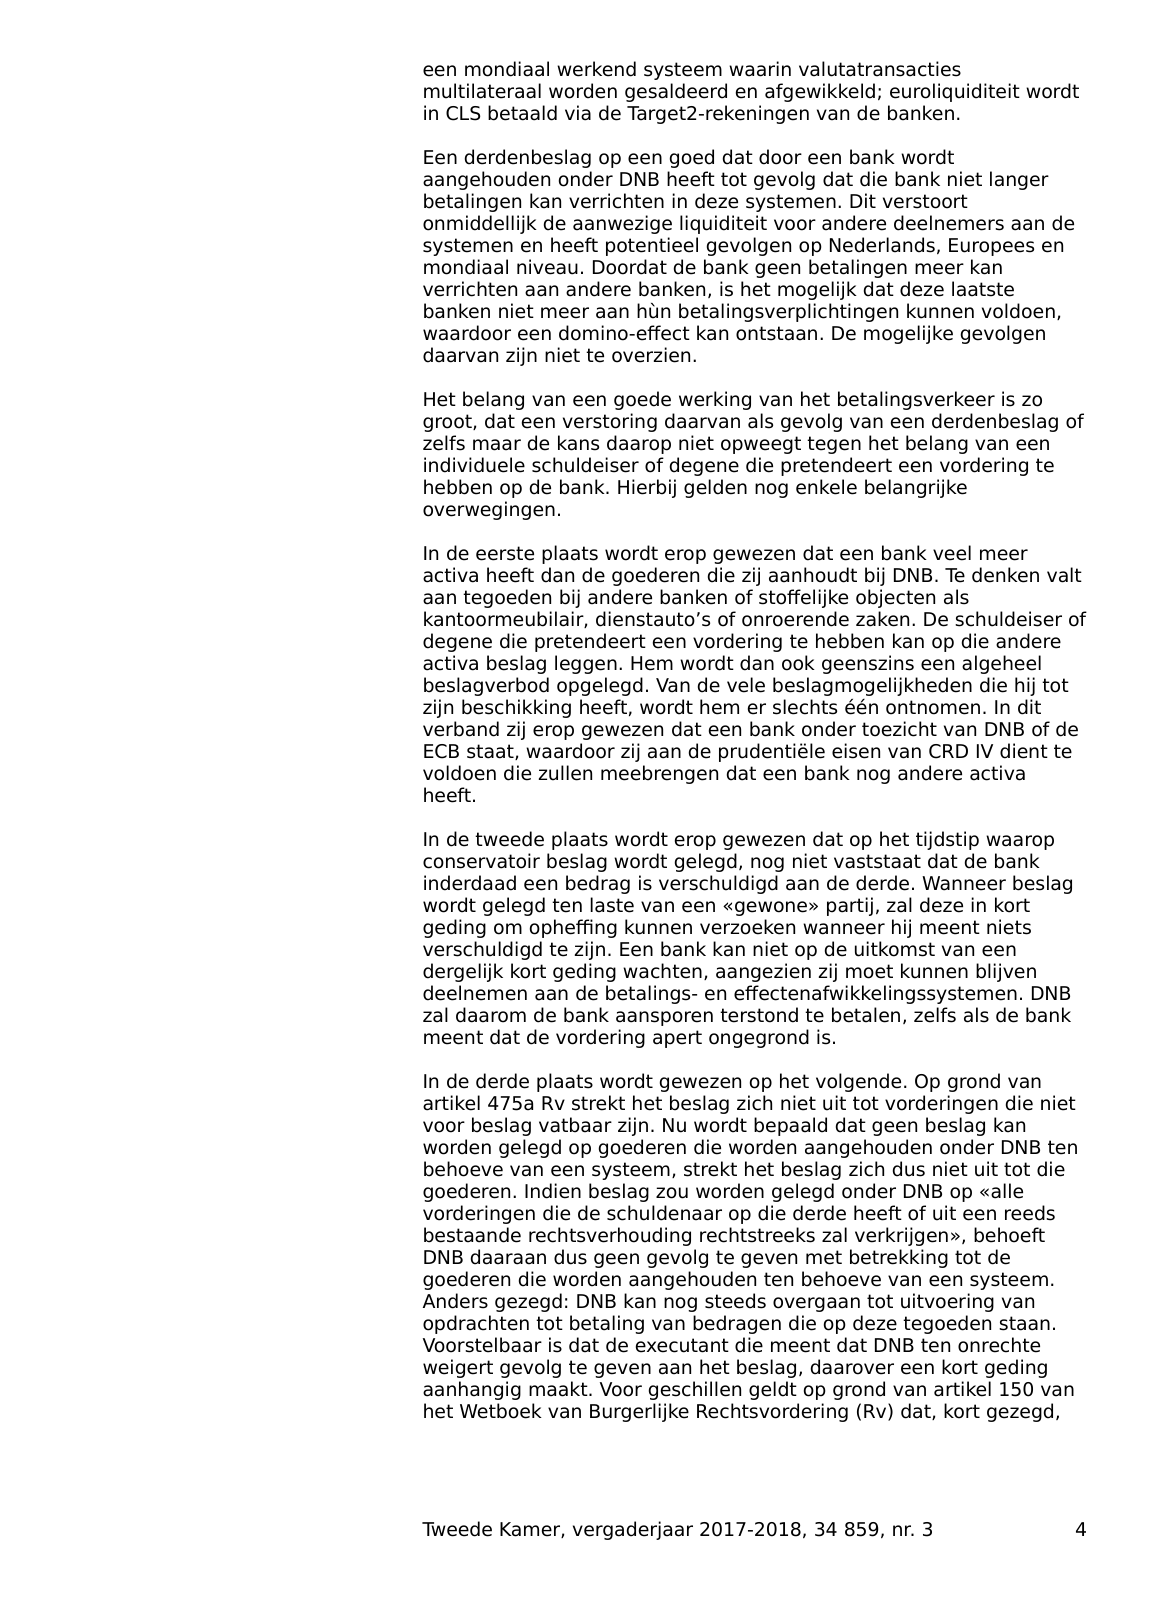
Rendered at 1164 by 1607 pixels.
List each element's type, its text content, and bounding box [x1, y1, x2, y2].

text In de eerste plaats wordt erop gewezen dat een bank veel meer activa heeft dan de goederen die zij aanhoudt bij DNB. Te denken valt aan tegoeden bij andere banken of stoffelijke objecten als kantoormeubilair, dienstauto’s of onroerende zaken. De schuldeiser of degene die pretendeert een vordering te hebben kan op die andere activa beslag leggen. Hem wordt dan ook geenszins een algeheel beslagverbod opgelegd. Van de vele beslagmogelijkheden die hij tot zijn beschikking heeft, wordt hem er slechts één ontnomen. In dit verband zij erop gewezen dat een bank onder toezicht van DNB of de ECB staat, waardoor zij aan de prudentiële eisen van CRD IV dient te voldoen die zullen meebrengen dat een bank nog andere activa heeft. [422, 543, 1087, 807]
text Een derdenbeslag op een goed dat door een bank wordt aangehouden onder DNB heeft tot gevolg dat die bank niet langer betalingen kan verrichten in deze systemen. Dit verstoort onmiddellijk de aanwezige liquiditeit voor andere deelnemers aan de systemen en heeft potentieel gevolgen op Nederlands, Europees en mondiaal niveau. Doordat de bank geen betalingen meer kan verrichten aan andere banken, is het mogelijk dat deze laatste banken niet meer aan hùn betalingsverplichtingen kunnen voldoen, waardoor een domino-effect kan ontstaan. De mogelijke gevolgen daarvan zijn niet te overzien. [422, 147, 1087, 367]
text een mondiaal werkend systeem waarin valutatransacties multilateraal worden gesaldeerd en afgewikkeld; euroliquiditeit wordt in CLS betaald via de Target2-rekeningen van de banken. [422, 59, 1087, 125]
text Het belang van een goede werking van het betalingsverkeer is zo groot, dat een verstoring daarvan als gevolg van een derdenbeslag of zelfs maar de kans daarop niet opweegt tegen het belang van een individuele schuldeiser of degene die pretendeert een vordering te hebben op de bank. Hierbij gelden nog enkele belangrijke overwegingen. [422, 389, 1087, 521]
text In de tweede plaats wordt erop gewezen dat op het tijdstip waarop conservatoir beslag wordt gelegd, nog niet vaststaat dat de bank inderdaad een bedrag is verschuldigd aan de derde. Wanneer beslag wordt gelegd ten laste van een «gewone» partij, zal deze in kort geding om opheffing kunnen verzoeken wanneer hij meent niets verschuldigd te zijn. Een bank kan niet op de uitkomst van een dergelijk kort geding wachten, aangezien zij moet kunnen blijven deelnemen aan de betalings- en effectenafwikkelingssystemen. DNB zal daarom de bank aansporen terstond te betalen, zelfs als de bank meent dat de vordering apert ongegrond is. [422, 829, 1087, 1049]
text In de derde plaats wordt gewezen op het volgende. Op grond van artikel 475a Rv strekt het beslag zich niet uit tot vorderingen die niet voor beslag vatbaar zijn. Nu wordt bepaald dat geen beslag kan worden gelegd op goederen die worden aangehouden onder DNB ten behoeve van een systeem, strekt het beslag zich dus niet uit tot die goederen. Indien beslag zou worden gelegd onder DNB op «alle vorderingen die de schuldenaar op die derde heeft of uit een reeds bestaande rechtsverhouding rechtstreeks zal verkrijgen», behoeft DNB daaraan dus geen gevolg te geven met betrekking tot de goederen die worden aangehouden ten behoeve van een systeem. Anders gezegd: DNB kan nog steeds overgaan tot uitvoering van opdrachten tot betaling van bedragen die op deze tegoeden staan. Voorstelbaar is dat de executant die meent dat DNB ten onrechte weigert gevolg te geven aan het beslag, daarover een kort geding aanhangig maakt. Voor geschillen geldt op grond van artikel 150 van het Wetboek van Burgerlijke Rechtsvordering (Rv) dat, kort gezegd, [422, 1071, 1087, 1423]
